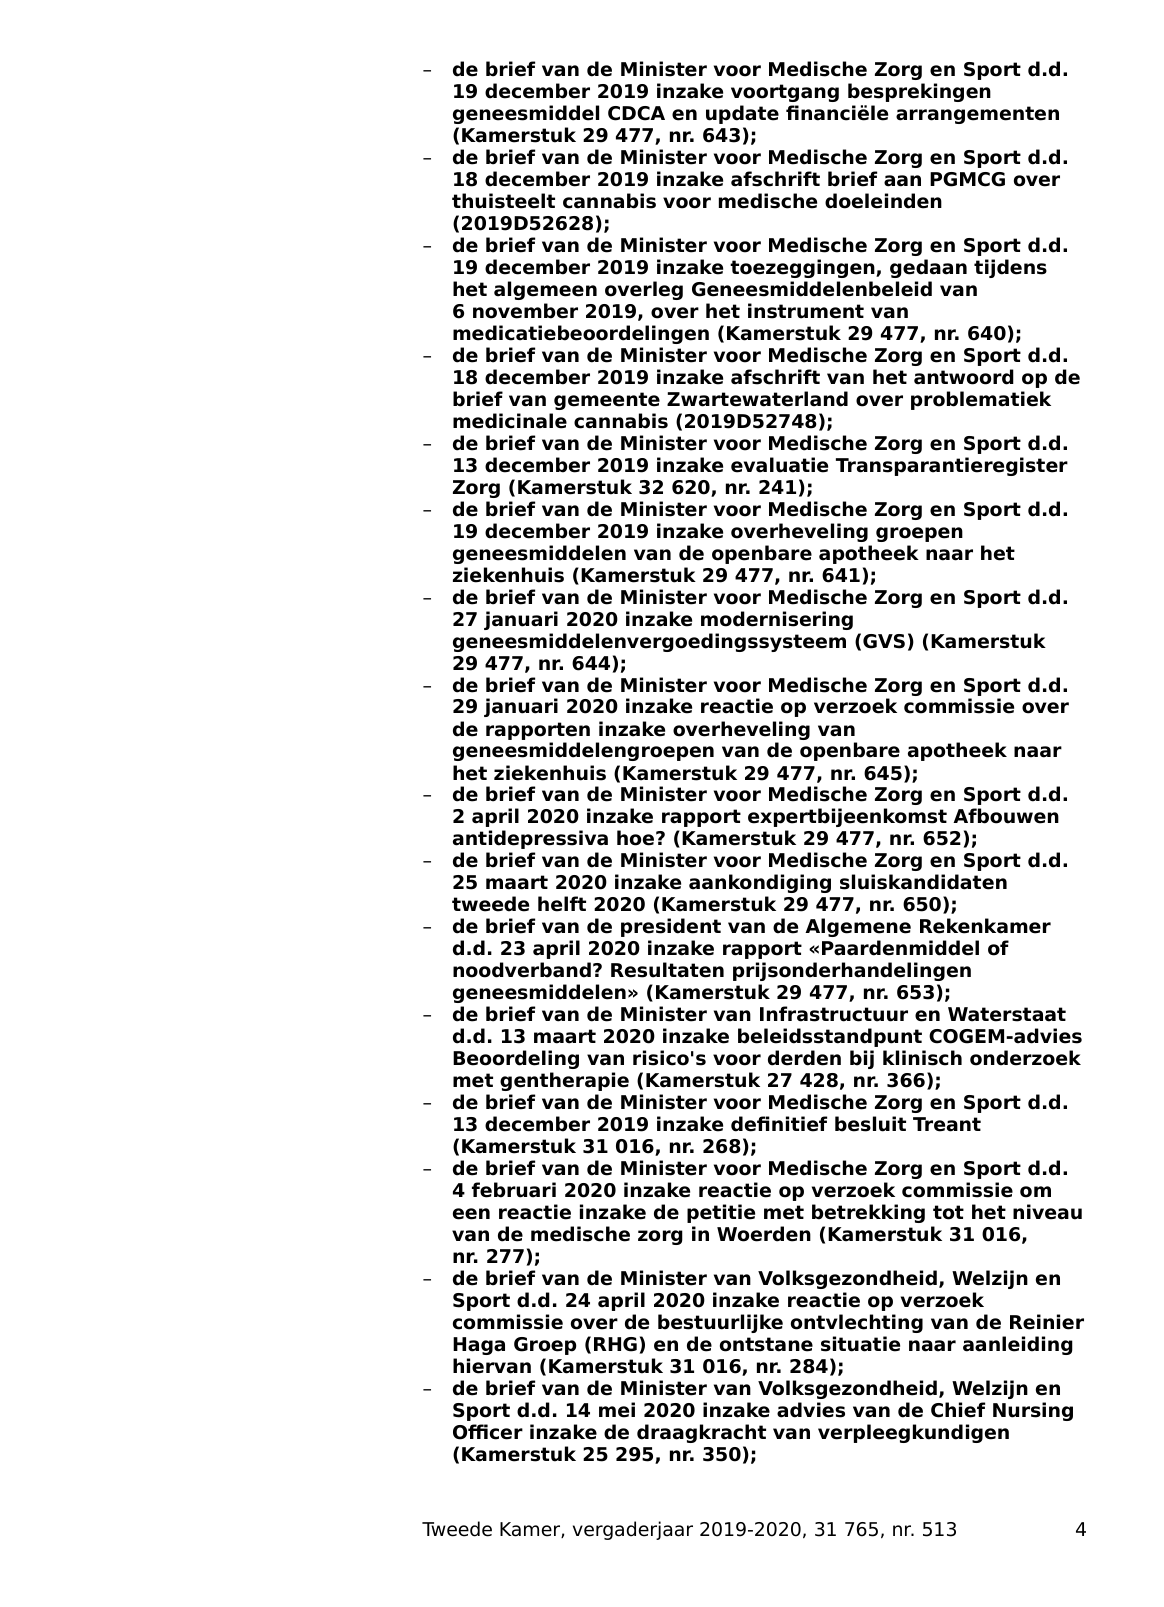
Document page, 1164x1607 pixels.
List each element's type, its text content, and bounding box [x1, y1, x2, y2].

text – de brief van de Minister voor Medische Zorg en Sport d.d. 13 december 2019 inzake definitief besluit Treant (Kamerstuk 31 016, nr. 268); [422, 1092, 1087, 1158]
text – de brief van de Minister voor Medische Zorg en Sport d.d. 19 december 2019 inzake voortgang besprekingen geneesmiddel CDCA en update financiële arrangementen (Kamerstuk 29 477, nr. 643); [422, 59, 1087, 147]
text – de brief van de Minister voor Medische Zorg en Sport d.d. 2 april 2020 inzake rapport expertbijeenkomst Afbouwen antidepressiva hoe? (Kamerstuk 29 477, nr. 652); [422, 784, 1087, 850]
text – de brief van de Minister van Volksgezondheid, Welzijn en Sport d.d. 24 april 2020 inzake reactie op verzoek commissie over de bestuurlijke ontvlechting van de Reinier Haga Groep (RHG) en de ontstane situatie naar aanleiding hiervan (Kamerstuk 31 016, nr. 284); [422, 1268, 1087, 1378]
text – de brief van de Minister voor Medische Zorg en Sport d.d. 18 december 2019 inzake afschrift van het antwoord op de brief van gemeente Zwartewaterland over problematiek medicinale cannabis (2019D52748); [422, 345, 1087, 433]
text – de brief van de Minister voor Medische Zorg en Sport d.d. 4 februari 2020 inzake reactie op verzoek commissie om een reactie inzake de petitie met betrekking tot het niveau van de medische zorg in Woerden (Kamerstuk 31 016, nr. 277); [422, 1158, 1087, 1268]
text – de brief van de Minister voor Medische Zorg en Sport d.d. 13 december 2019 inzake evaluatie Transparantieregister Zorg (Kamerstuk 32 620, nr. 241); [422, 433, 1087, 499]
text – de brief van de Minister van Volksgezondheid, Welzijn en Sport d.d. 14 mei 2020 inzake advies van de Chief Nursing Officer inzake de draagkracht van verpleegkundigen (Kamerstuk 25 295, nr. 350); [422, 1378, 1087, 1466]
text – de brief van de Minister voor Medische Zorg en Sport d.d. 25 maart 2020 inzake aankondiging sluiskandidaten tweede helft 2020 (Kamerstuk 29 477, nr. 650); [422, 850, 1087, 916]
text – de brief van de Minister voor Medische Zorg en Sport d.d. 19 december 2019 inzake overheveling groepen geneesmiddelen van de openbare apotheek naar het ziekenhuis (Kamerstuk 29 477, nr. 641); [422, 499, 1087, 587]
text – de brief van de Minister voor Medische Zorg en Sport d.d. 29 januari 2020 inzake reactie op verzoek commissie over de rapporten inzake overheveling van geneesmiddelengroepen van de openbare apotheek naar het ziekenhuis (Kamerstuk 29 477, nr. 645); [422, 674, 1087, 784]
text – de brief van de president van de Algemene Rekenkamer d.d. 23 april 2020 inzake rapport «Paardenmiddel of noodverband? Resultaten prijsonderhandelingen geneesmiddelen» (Kamerstuk 29 477, nr. 653); [422, 916, 1087, 1004]
text – de brief van de Minister van Infrastructuur en Waterstaat d.d. 13 maart 2020 inzake beleidsstandpunt COGEM-advies Beoordeling van risico's voor derden bij klinisch onderzoek met gentherapie (Kamerstuk 27 428, nr. 366); [422, 1004, 1087, 1092]
text – de brief van de Minister voor Medische Zorg en Sport d.d. 27 januari 2020 inzake modernisering geneesmiddelenvergoedingssysteem (GVS) (Kamerstuk 29 477, nr. 644); [422, 587, 1087, 674]
text – de brief van de Minister voor Medische Zorg en Sport d.d. 18 december 2019 inzake afschrift brief aan PGMCG over thuisteelt cannabis voor medische doeleinden (2019D52628); [422, 147, 1087, 235]
text – de brief van de Minister voor Medische Zorg en Sport d.d. 19 december 2019 inzake toezeggingen, gedaan tijdens het algemeen overleg Geneesmiddelenbeleid van 6 november 2019, over het instrument van medicatiebeoordelingen (Kamerstuk 29 477, nr. 640); [422, 235, 1087, 345]
